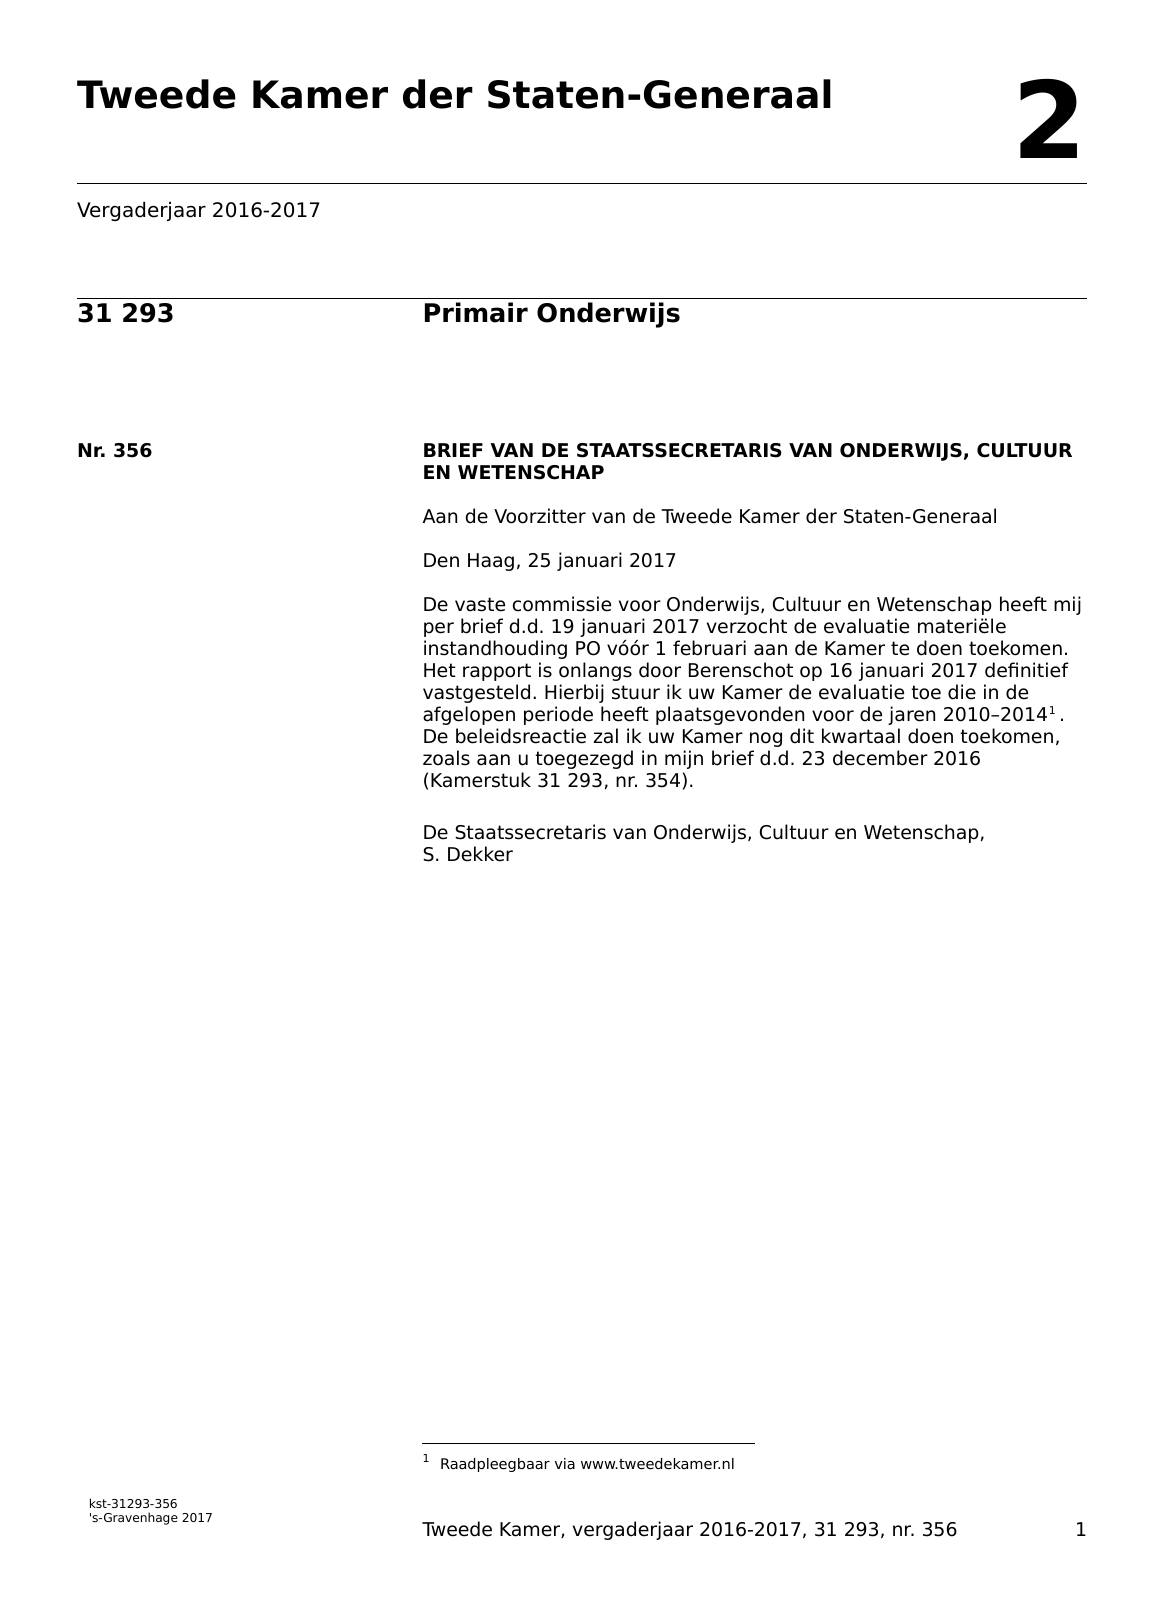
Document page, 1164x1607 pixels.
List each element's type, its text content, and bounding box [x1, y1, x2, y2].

subtitle 31 293 Primair Onderwijs [77, 299, 1087, 329]
text 's-Gravenhage 2017 [88, 1511, 323, 1525]
subtitle Nr. 356 BRIEF VAN DE STAATSSECRETARIS VAN ONDERWIJS, CULTUUR EN WETENSCHAP [77, 440, 1087, 484]
table_header Tweede Kamer der Staten-Generaal [77, 59, 886, 183]
text Den Haag, 25 januari 2017 [422, 550, 1087, 572]
text De Staatssecretaris van Onderwijs, Cultuur en Wetenschap, S. Dekker [422, 822, 1087, 866]
text De vaste commissie voor Onderwijs, Cultuur en Wetenschap heeft mij per brief d.d. 19 januari 2017 verzocht de evaluatie materiële instandhouding PO vóór 1 februari aan de Kamer te doen toekomen. Het rapport is onlangs door Berenschot op 16 januari 2017 definitief vastgesteld. Hierbij stuur ik uw Kamer de evaluatie toe die in de afgelopen periode heeft plaatsgevonden voor de jaren 2010–2014. De beleidsreactie zal ik uw Kamer nog dit kwartaal doen toekomen, zoals aan u toegezegd in mijn brief d.d. 23 december 2016 (Kamerstuk 31 293, nr. 354). [422, 594, 1087, 792]
text kst-31293-356 [88, 1497, 323, 1511]
table_header 2 [886, 59, 1087, 183]
text Raadpleegbaar via www.tweedekamer.nl [422, 1452, 1087, 1474]
text Aan de Voorzitter van de Tweede Kamer der Staten-Generaal [422, 506, 1087, 528]
table_cell Vergaderjaar 2016-2017 [77, 184, 1087, 298]
